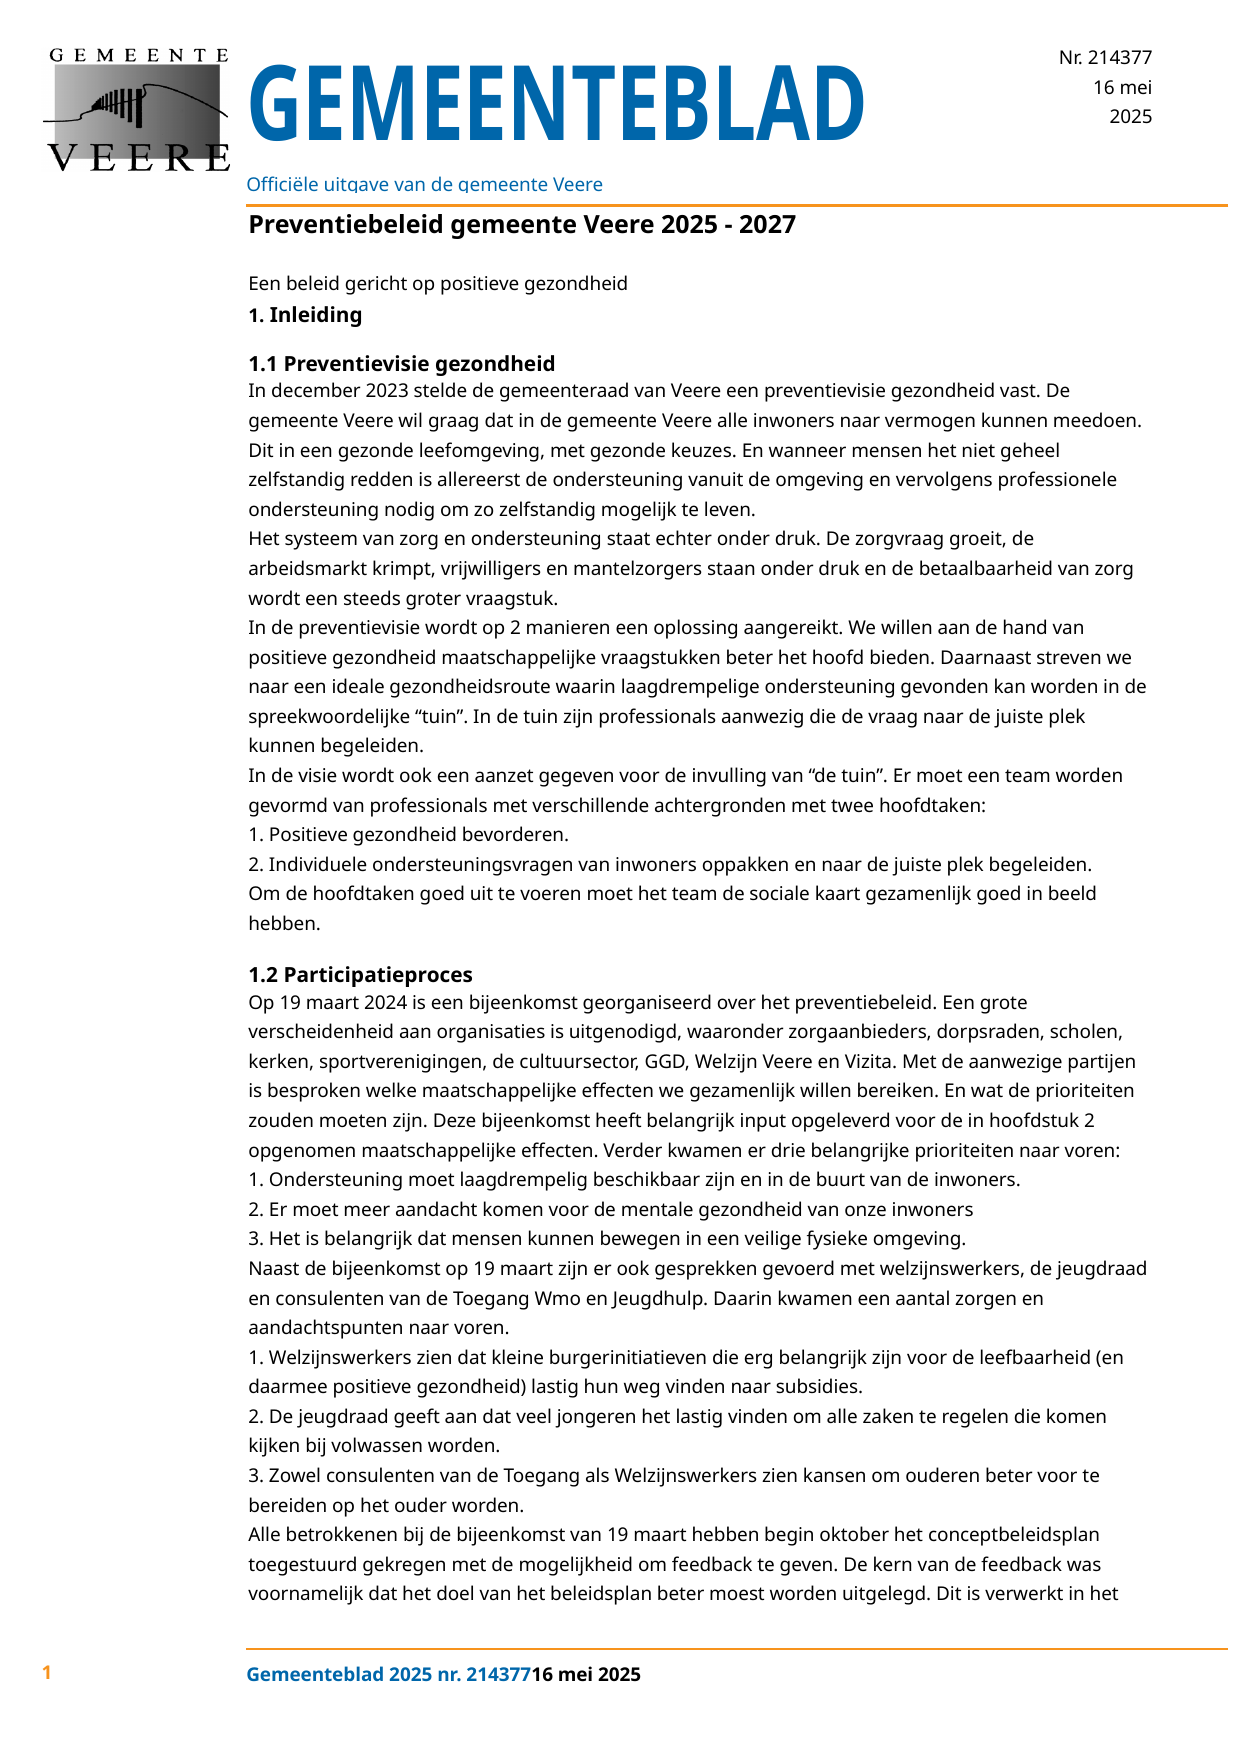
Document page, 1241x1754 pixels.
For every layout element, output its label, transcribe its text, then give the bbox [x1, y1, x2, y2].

text In december 2023 stelde de gemeenteraad van Veere een preventievisie gezondheid vast. De gemeente Veere wil graag dat in de gemeente Veere alle inwoners naar vermogen kunnen meedoen. Dit in een gezonde leefomgeving, met gezonde keuzes. En wanneer mensen het niet geheel zelfstandig redden is allereerst de ondersteuning vanuit de omgeving en vervolgens professionele ondersteuning nodig om zo zelfstandig mogelijk te leven. [248, 378, 1152, 522]
text 3. Zowel consulenten van de Toegang als Welzijnswerkers zien kansen om ouderen beter voor te bereiden op het ouder worden. [248, 1462, 1152, 1518]
text 2. De jeugdraad geeft aan dat veel jongeren het lastig vinden om alle zaken te regelen die komen kijken bij volwassen worden. [248, 1403, 1152, 1458]
text Naast de bijeenkomst op 19 maart zijn er ook gesprekken gevoerd met welzijnswerkers, de jeugdraad en consulenten van de Toegang Wmo en Jeugdhulp. Daarin kwamen een aantal zorgen en aandachtspunten naar voren. [248, 1255, 1152, 1340]
text In de preventievisie wordt op 2 manieren een oplossing aangereikt. We willen aan de hand van positieve gezondheid maatschappelijke vraagstukken beter het hoofd bieden. Daarnaast streven we naar een ideale gezondheidsroute waarin laagdrempelige ondersteuning gevonden kan worden in de spreekwoordelijke “tuin”. In de tuin zijn professionals aanwezig die de vraag naar de juiste plek kunnen begeleiden. [248, 614, 1152, 758]
text In de visie wordt ook een aanzet gegeven voor de invulling van “de tuin”. Er moet een team worden gevormd van professionals met verschillende achtergronden met twee hoofdtaken: [248, 762, 1152, 817]
text Preventiebeleid gemeente Veere 2025 - 2027 [248, 207, 1152, 241]
text 1. Ondersteuning moet laagdrempelig beschikbaar zijn en in de buurt van de inwoners. [248, 1166, 1152, 1192]
text 2. Individuele ondersteuningsvragen van inwoners oppakken en naar de juiste plek begeleiden. [248, 851, 1152, 877]
text Om de hoofdtaken goed uit te voeren moet het team de sociale kaart gezamenlijk goed in beeld hebben. [248, 881, 1152, 936]
text Op 19 maart 2024 is een bijeenkomst georganiseerd over het preventiebeleid. Een grote verscheidenheid aan organisaties is uitgenodigd, waaronder zorgaanbieders, dorpsraden, scholen, kerken, sportverenigingen, de cultuursector, GGD, Welzijn Veere en Vizita. Met de aanwezige partijen is besproken welke maatschappelijke effecten we gezamenlijk willen bereiken. En wat de prioriteiten zouden moeten zijn. Deze bijeenkomst heeft belangrijk input opgeleverd voor de in hoofdstuk 2 opgenomen maatschappelijke effecten. Verder kwamen er drie belangrijke prioriteiten naar voren: [248, 989, 1152, 1163]
text 3. Het is belangrijk dat mensen kunnen bewegen in een veilige fysieke omgeving. [248, 1226, 1152, 1251]
text Een beleid gericht op positieve gezondheid [248, 270, 1152, 296]
text 1. Inleiding [248, 300, 1152, 328]
text Alle betrokkenen bij de bijeenkomst van 19 maart hebben begin oktober het conceptbeleidsplan toegestuurd gekregen met de mogelijkheid om feedback te geven. De kern van de feedback was voornamelijk dat het doel van het beleidsplan beter moest worden uitgelegd. Dit is verwerkt in het [248, 1521, 1152, 1606]
picture [41, 47, 231, 172]
text 1.1 Preventievisie gezondheid [248, 349, 1152, 378]
text 1. Welzijnswerkers zien dat kleine burgerinitiatieven die erg belangrijk zijn voor de leefbaarheid (en daarmee positieve gezondheid) lastig hun weg vinden naar subsidies. [248, 1344, 1152, 1399]
text 1. Positieve gezondheid bevorderen. [248, 821, 1152, 847]
text 2. Er moet meer aandacht komen voor de mentale gezondheid van onze inwoners [248, 1196, 1152, 1222]
text 1.2 Participatieproces [248, 961, 1152, 989]
text Het systeem van zorg en ondersteuning staat echter onder druk. De zorgvraag groeit, de arbeidsmarkt krimpt, vrijwilligers en mantelzorgers staan onder druk en de betaalbaarheid van zorg wordt een steeds groter vraagstuk. [248, 526, 1152, 610]
